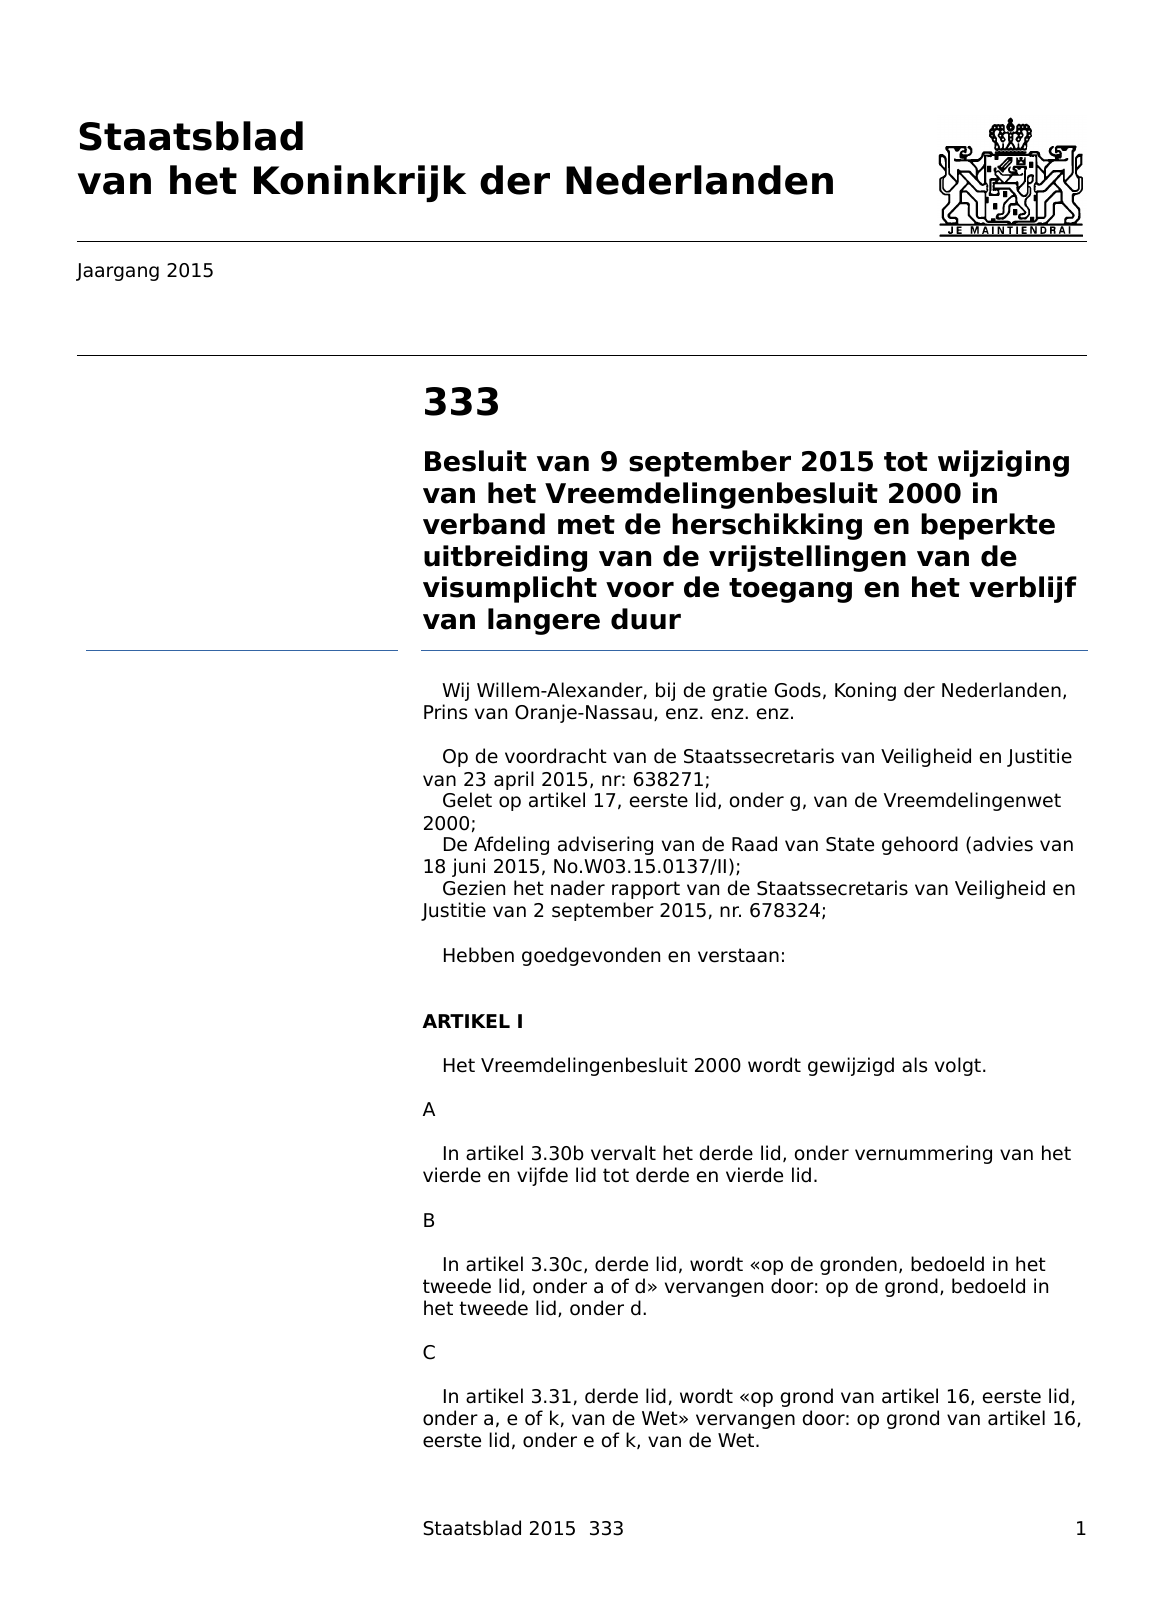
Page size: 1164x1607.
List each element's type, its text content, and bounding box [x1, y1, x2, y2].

table_cell Jaargang 2015 [77, 242, 1087, 355]
text Hebben goedgevonden en verstaan: [422, 944, 1087, 966]
table_header [886, 100, 1087, 241]
text In artikel 3.31, derde lid, wordt «op grond van artikel 16, eerste lid, onder a, e of k, van de Wet» vervangen door: op grond van artikel 16, eerste lid, onder e of k, van de Wet. [422, 1386, 1087, 1452]
text Gezien het nader rapport van de Staatssecretaris van Veiligheid en Justitie van 2 september 2015, nr. 678324; [422, 878, 1087, 922]
text B [422, 1209, 1087, 1231]
table_header Staatsblad van het Koninkrijk der Nederlanden [77, 100, 886, 241]
text Gelet op artikel 17, eerste lid, onder g, van de Vreemdelingenwet 2000; [422, 790, 1087, 834]
text Besluit van 9 september 2015 tot wijziging van het Vreemdelingenbesluit 2000 in verband met de herschikking en beperkte uitbreiding van de vrijstellingen van de visumplicht voor de toegang en het verblijf van langere duur [422, 447, 1087, 636]
picture [936, 115, 1087, 240]
text Het Vreemdelingenbesluit 2000 wordt gewijzigd als volgt. [422, 1055, 1087, 1077]
subtitle 333 [422, 381, 1087, 424]
text C [422, 1342, 1087, 1364]
subtitle ARTIKEL I [422, 1011, 1087, 1033]
text Op de voordracht van de Staatssecretaris van Veiligheid en Justitie van 23 april 2015, nr: 638271; [422, 746, 1087, 790]
text In artikel 3.30b vervalt het derde lid, onder vernummering van het vierde en vijfde lid tot derde en vierde lid. [422, 1143, 1087, 1187]
text A [422, 1099, 1087, 1121]
text Wij Willem-Alexander, bij de gratie Gods, Koning der Nederlanden, Prins van Oranje-Nassau, enz. enz. enz. [422, 680, 1087, 724]
text In artikel 3.30c, derde lid, wordt «op de gronden, bedoeld in het tweede lid, onder a of d» vervangen door: op de grond, bedoeld in het tweede lid, onder d. [422, 1254, 1087, 1319]
text De Afdeling advisering van de Raad van State gehoord (advies van 18 juni 2015, No.W03.15.0137/II); [422, 834, 1087, 878]
